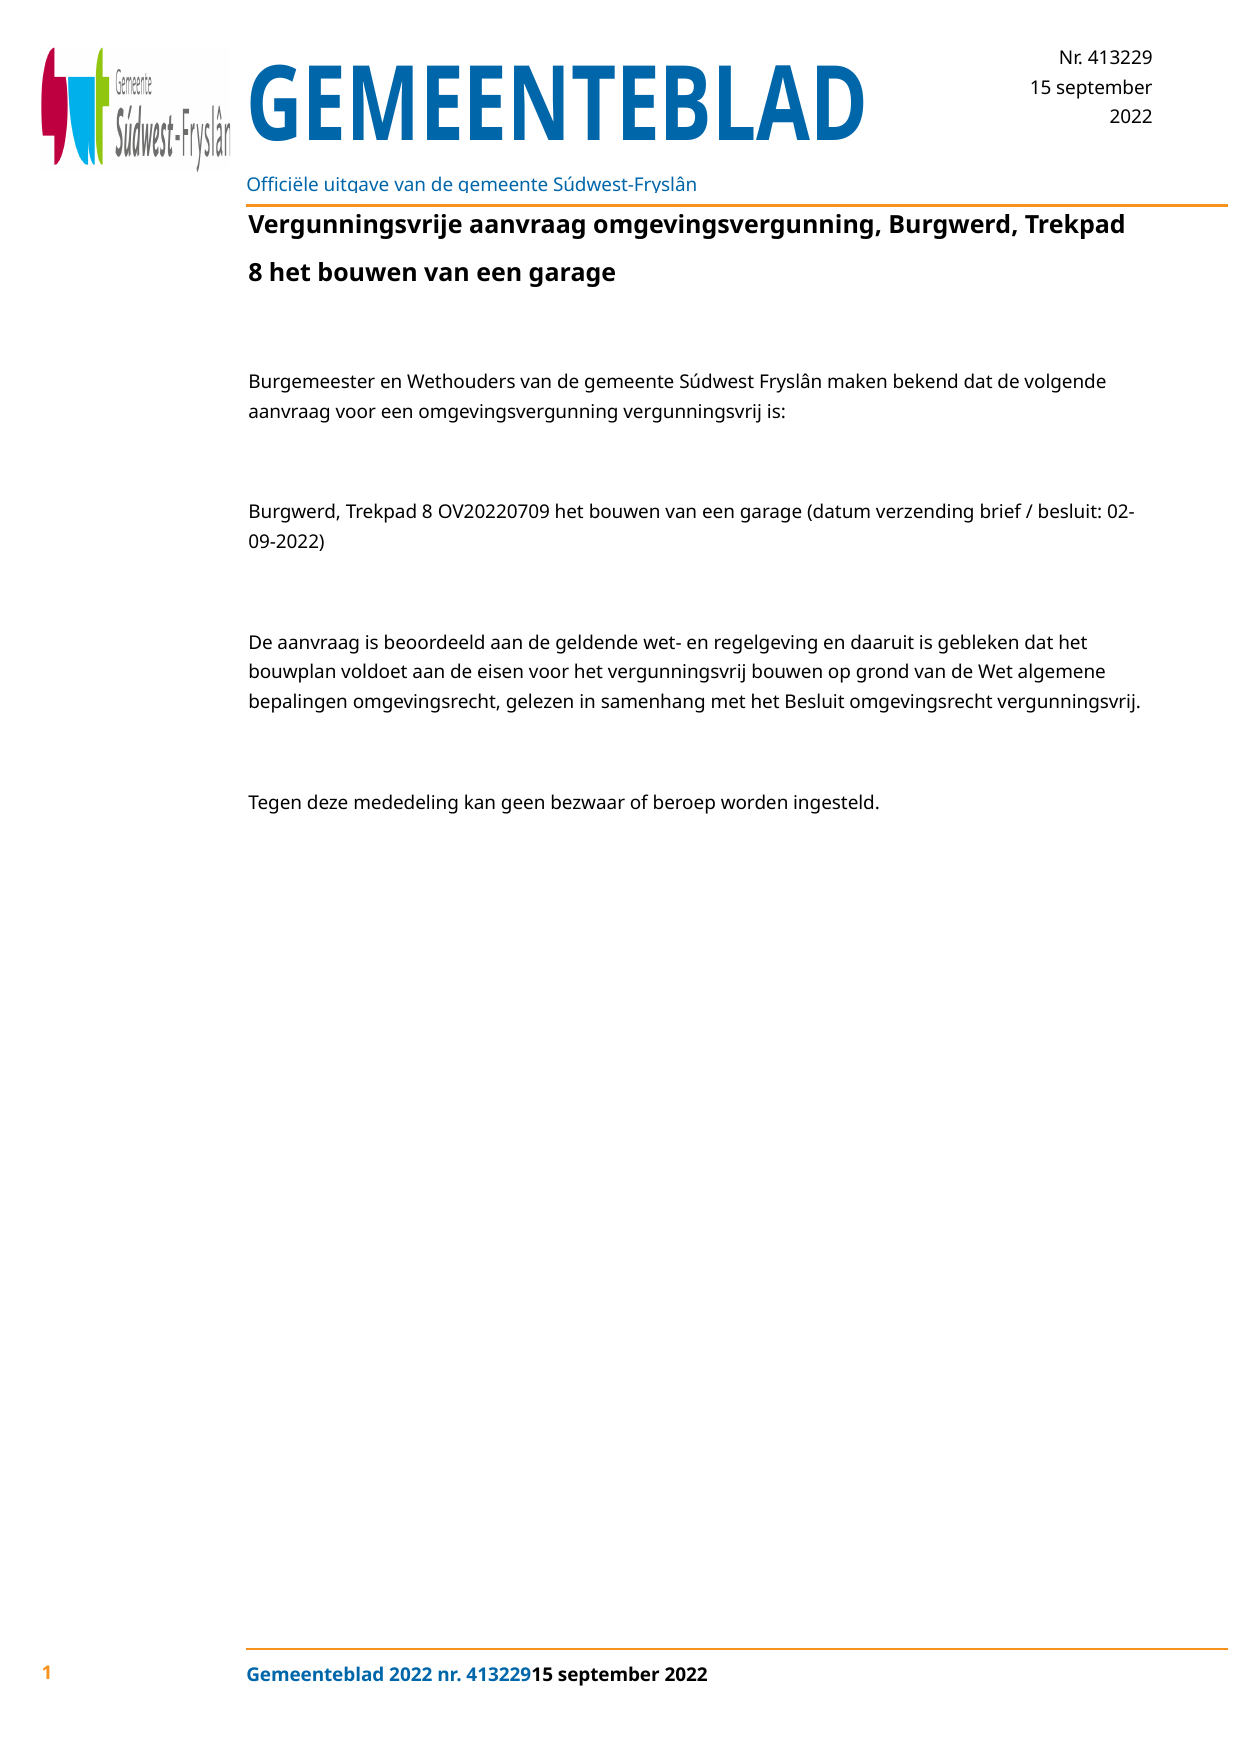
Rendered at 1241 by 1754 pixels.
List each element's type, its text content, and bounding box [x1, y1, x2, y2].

text De aanvraag is beoordeeld aan de geldende wet- en regelgeving en daaruit is gebleken dat het bouwplan voldoet aan de eisen voor het vergunningsvrij bouwen op grond van de Wet algemene bepalingen omgevingsrecht, gelezen in samenhang met het Besluit omgevingsrecht vergunningsvrij. [248, 629, 1152, 714]
text Vergunningsvrije aanvraag omgevingsvergunning, Burgwerd, Trekpad 8 het bouwen van een garage [248, 207, 1152, 288]
text Burgwerd, Trekpad 8 OV20220709 het bouwen van een garage (datum verzending brief / besluit: 02-09-2022) [248, 499, 1152, 554]
text Tegen deze mededeling kan geen bezwaar of beroep worden ingesteld. [248, 789, 1152, 815]
text Burgemeester en Wethouders van de gemeente Súdwest Fryslân maken bekend dat de volgende aanvraag voor een omgevingsvergunning vergunningsvrij is: [248, 368, 1152, 424]
picture [41, 47, 231, 172]
